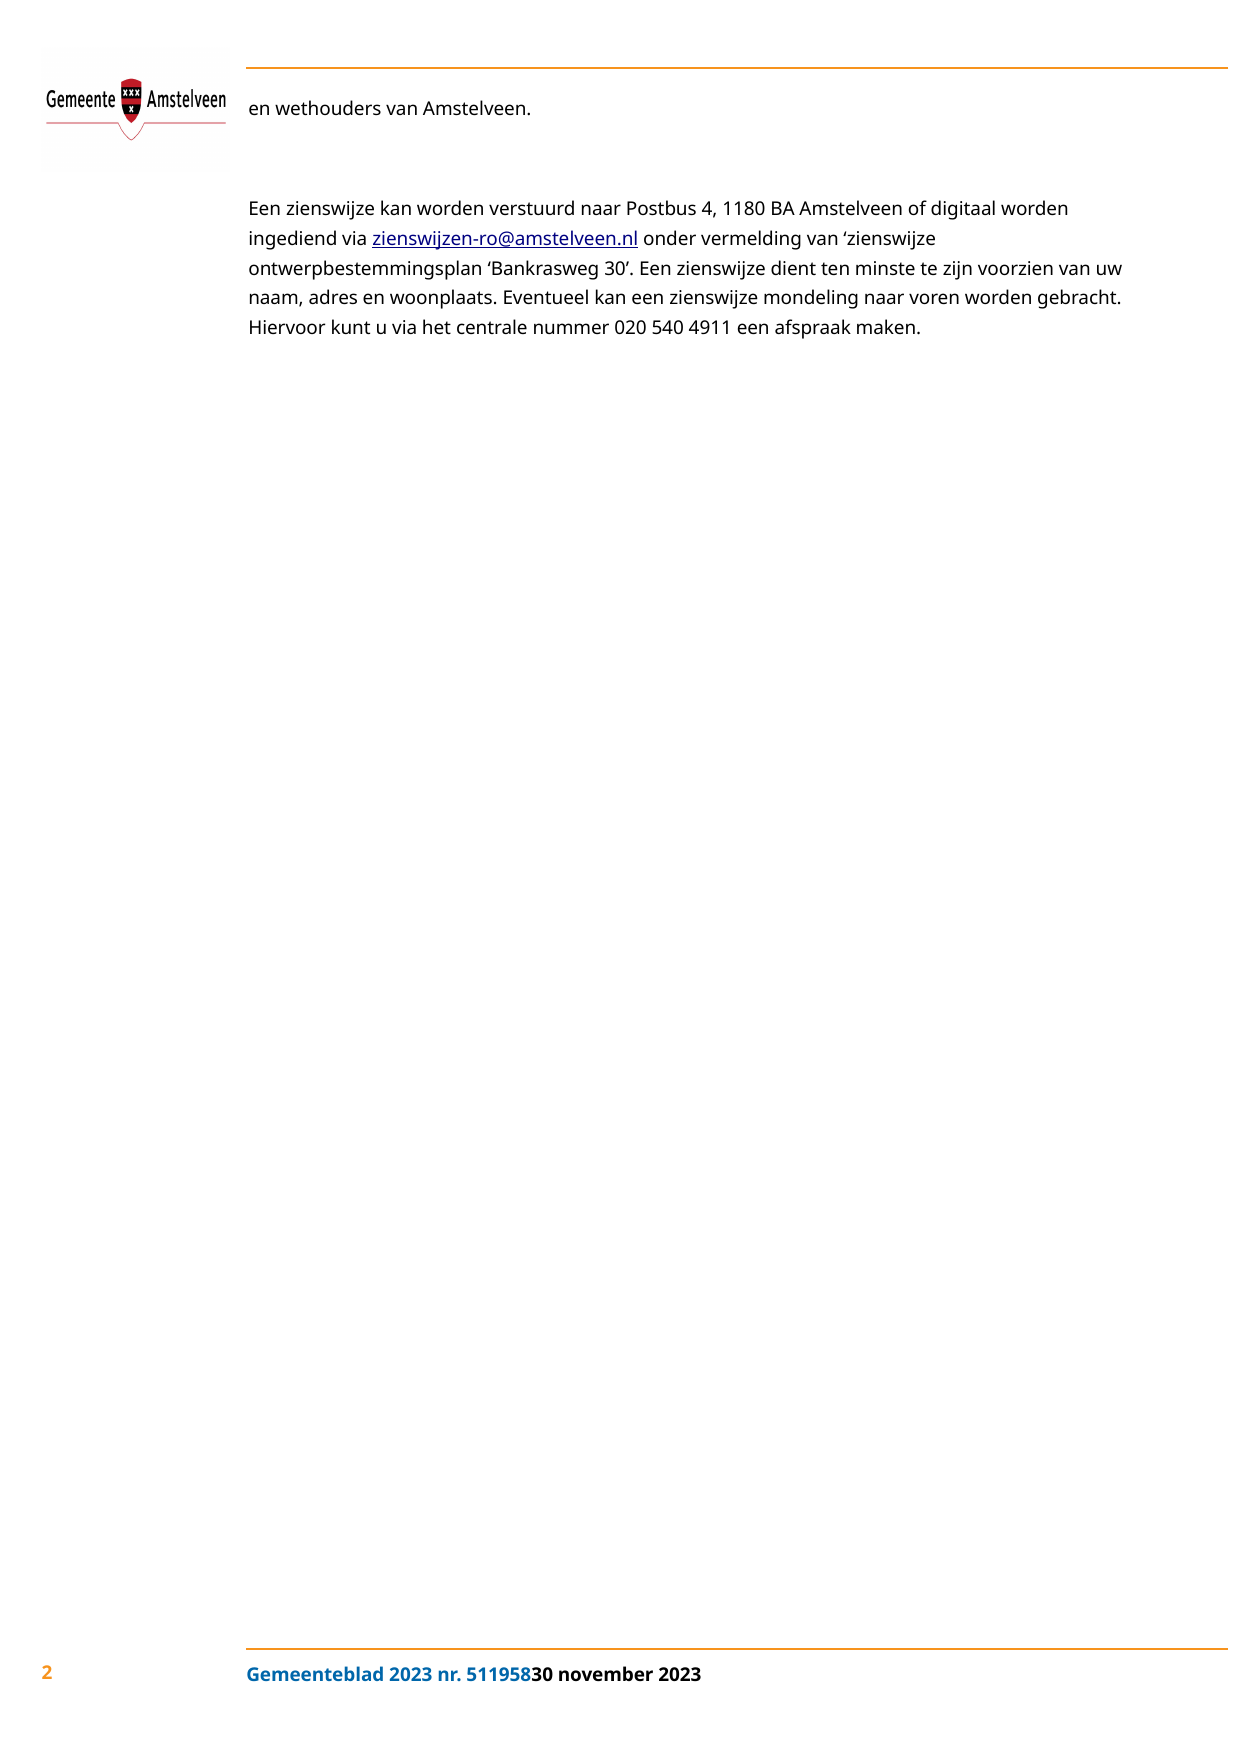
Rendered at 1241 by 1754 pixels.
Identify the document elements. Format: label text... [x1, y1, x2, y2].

text Een zienswijze kan worden verstuurd naar Postbus 4, 1180 BA Amstelveen of digitaal worden ingediend via zienswijzen-ro@amstelveen.nl onder vermelding van ‘zienswijze ontwerpbestemmingsplan ‘Bankrasweg 30’. Een zienswijze dient ten minste te zijn voorzien van uw naam, adres en woonplaats. Eventueel kan een zienswijze mondeling naar voren worden gebracht. Hiervoor kunt u via het centrale nummer 020 540 4911 een afspraak maken. [248, 196, 1152, 340]
text en wethouders van Amstelveen. [248, 95, 1152, 121]
picture [41, 47, 231, 172]
